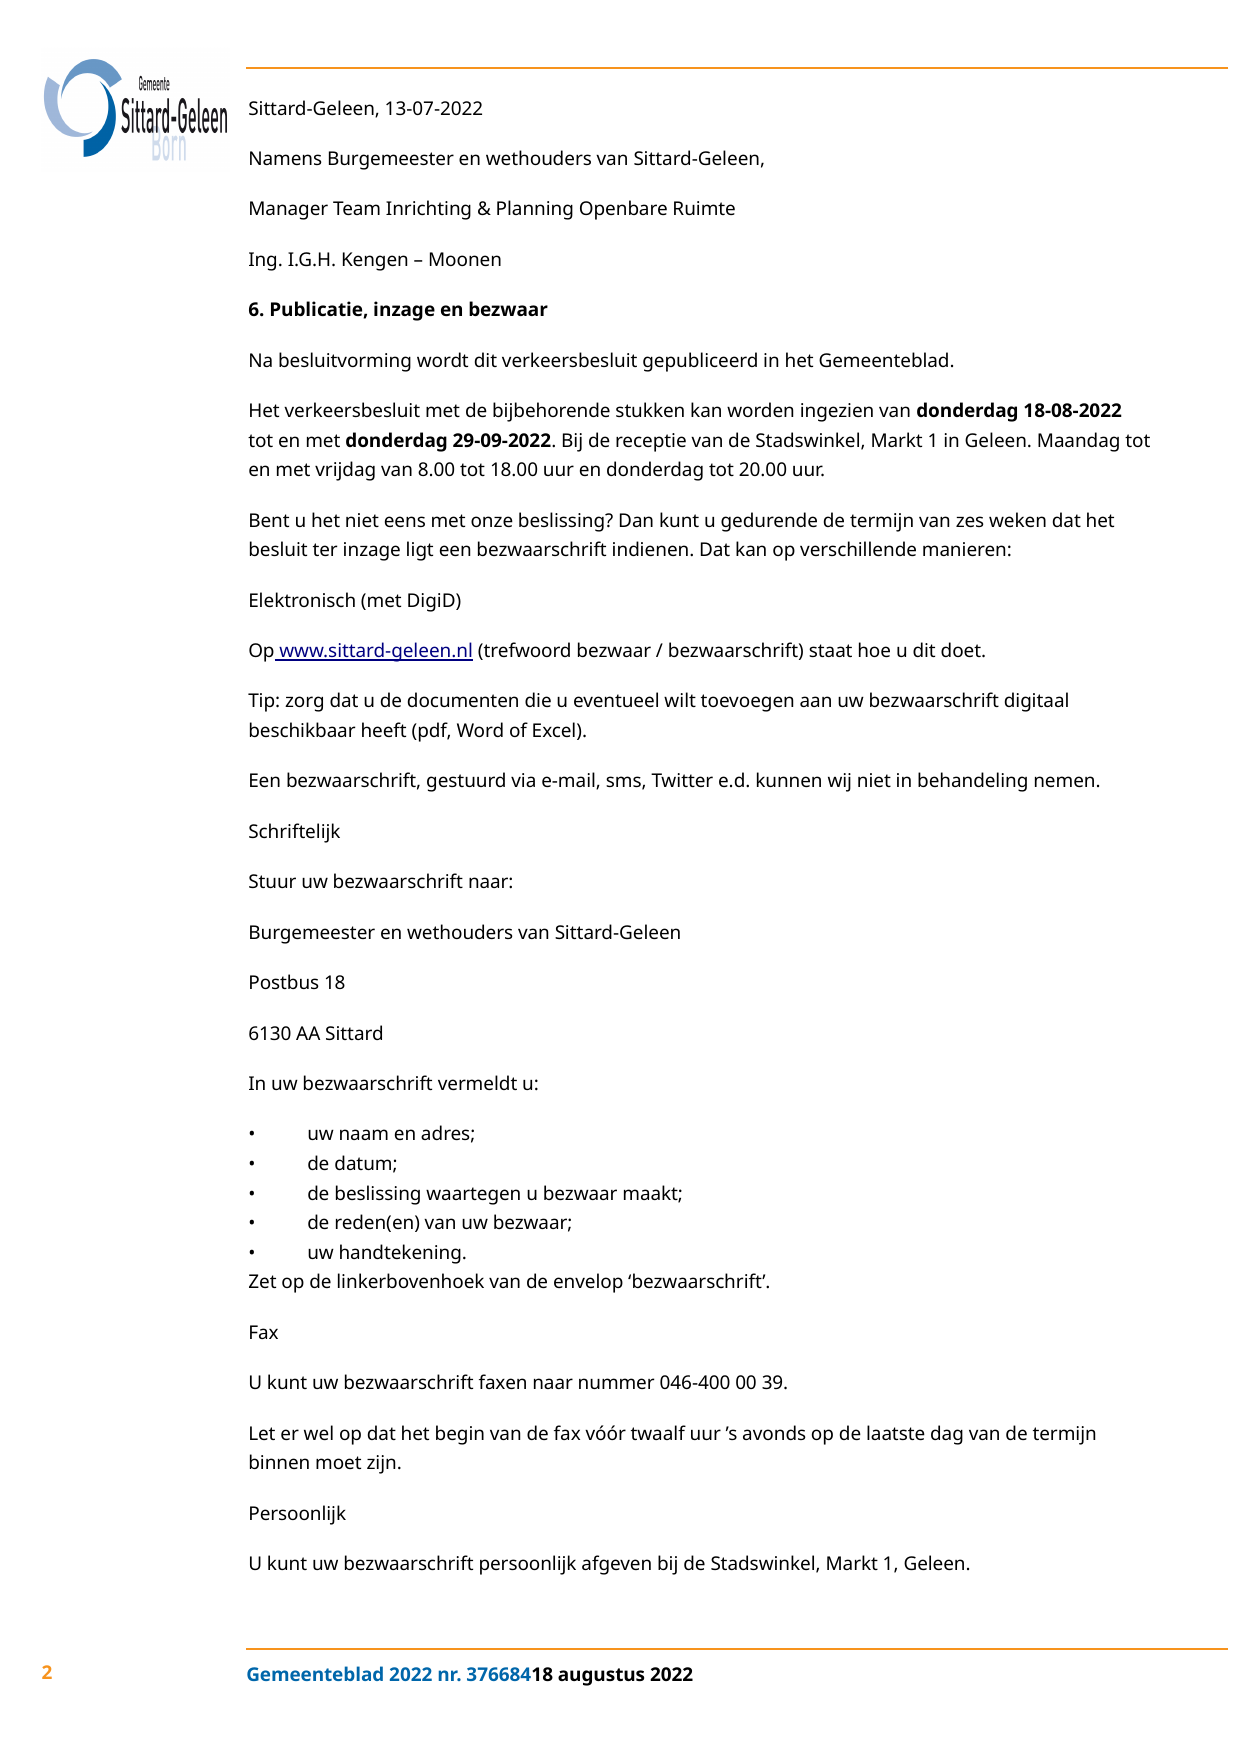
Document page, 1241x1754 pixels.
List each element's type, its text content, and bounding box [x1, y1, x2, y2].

list de beslissing waartegen u bezwaar maakt; [248, 1180, 1152, 1206]
text Schriftelijk [248, 818, 1152, 844]
text Burgemeester en wethouders van Sittard-Geleen [248, 919, 1152, 945]
text 6130 AA Sittard [248, 1020, 1152, 1046]
text Let er wel op dat het begin van de fax vóór twaalf uur ’s avonds op de laatste dag van de termijn binnen moet zijn. [248, 1420, 1152, 1475]
text Sittard-Geleen, 13-07-2022 [248, 95, 1152, 121]
text Postbus 18 [248, 969, 1152, 995]
picture [41, 47, 231, 172]
list de reden(en) van uw bezwaar; [248, 1209, 1152, 1235]
text Ing. I.G.H. Kengen – Moonen [248, 246, 1152, 272]
list uw handtekening. [248, 1239, 1152, 1265]
text In uw bezwaarschrift vermeldt u: [248, 1070, 1152, 1096]
text Stuur uw bezwaarschrift naar: [248, 868, 1152, 894]
text Manager Team Inrichting & Planning Openbare Ruimte [248, 196, 1152, 221]
text Persoonlijk [248, 1500, 1152, 1526]
text Op www.sittard-geleen.nl (trefwoord bezwaar / bezwaarschrift) staat hoe u dit doet. [248, 637, 1152, 663]
list uw naam en adres; [248, 1121, 1152, 1146]
list de datum; [248, 1150, 1152, 1176]
text Zet op de linkerbovenhoek van de envelop ‘bezwaarschrift’. [248, 1268, 1152, 1294]
text Fax [248, 1319, 1152, 1345]
text Elektronisch (met DigiD) [248, 587, 1152, 613]
text Bent u het niet eens met onze beslissing? Dan kunt u gedurende de termijn van zes weken dat het besluit ter inzage ligt een bezwaarschrift indienen. Dat kan op verschillende manieren: [248, 507, 1152, 562]
text Een bezwaarschrift, gestuurd via e-mail, sms, Twitter e.d. kunnen wij niet in behandeling nemen. [248, 768, 1152, 793]
text Tip: zorg dat u de documenten die u eventueel wilt toevoegen aan uw bezwaarschrift digitaal beschikbaar heeft (pdf, Word of Excel). [248, 688, 1152, 743]
text Het verkeersbesluit met de bijbehorende stukken kan worden ingezien van donderdag 18-08-2022 tot en met donderdag 29-09-2022. Bij de receptie van de Stadswinkel, Markt 1 in Geleen. Maandag tot en met vrijdag van 8.00 tot 18.00 uur en donderdag tot 20.00 uur. [248, 397, 1152, 482]
text U kunt uw bezwaarschrift persoonlijk afgeven bij de Stadswinkel, Markt 1, Geleen. [248, 1550, 1152, 1576]
text 6. Publicatie, inzage en bezwaar [248, 296, 1152, 322]
text Na besluitvorming wordt dit verkeersbesluit gepubliceerd in het Gemeenteblad. [248, 347, 1152, 373]
text U kunt uw bezwaarschrift faxen naar nummer 046-400 00 39. [248, 1369, 1152, 1395]
text Namens Burgemeester en wethouders van Sittard-Geleen, [248, 145, 1152, 171]
